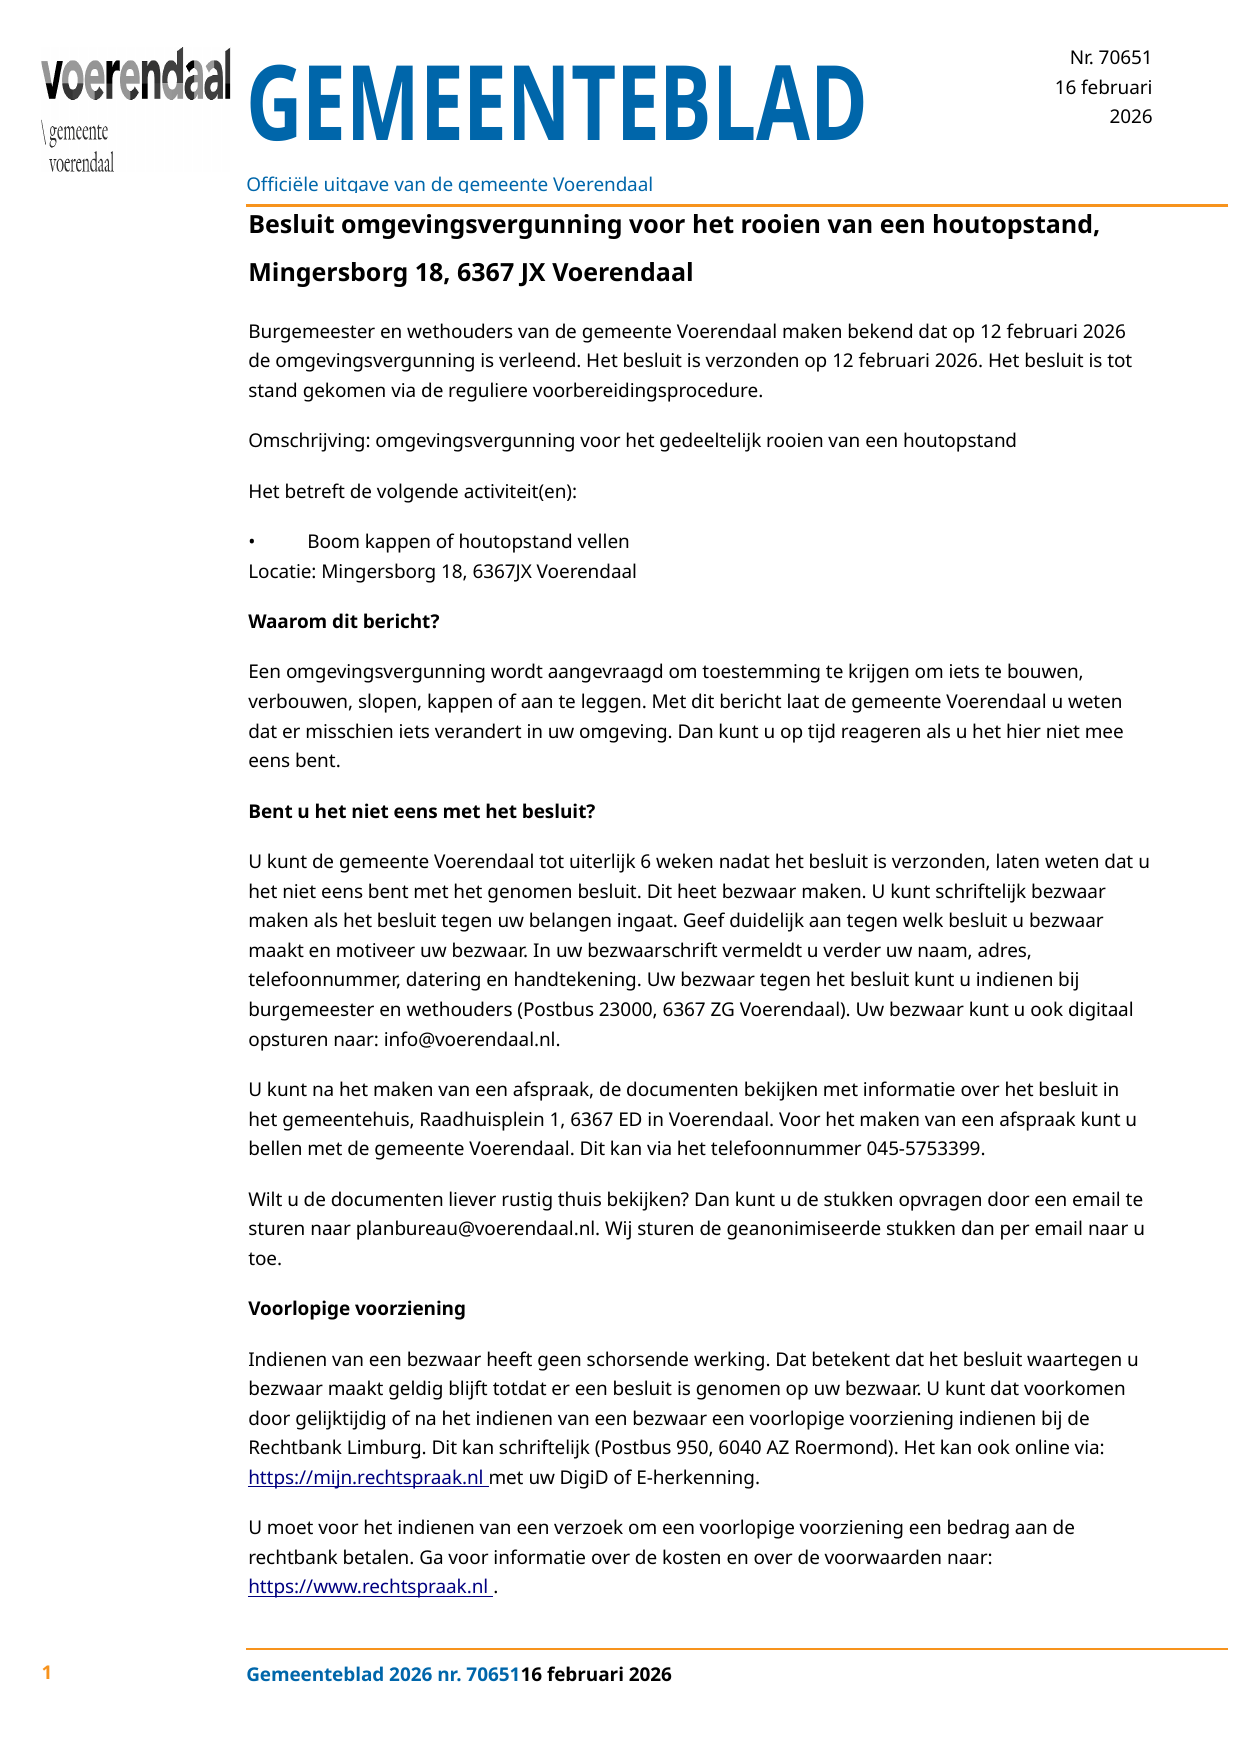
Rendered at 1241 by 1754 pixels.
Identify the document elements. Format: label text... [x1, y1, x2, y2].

text Het betreft de volgende activiteit(en): [248, 478, 1152, 504]
text Omschrijving: omgevingsvergunning voor het gedeeltelijk rooien van een houtopstand [248, 427, 1152, 453]
text Bent u het niet eens met het besluit? [248, 798, 1152, 824]
picture [41, 47, 231, 172]
text U moet voor het indienen van een verzoek om een voorlopige voorziening een bedrag aan de rechtbank betalen. Ga voor informatie over de kosten en over de voorwaarden naar: https://www.rechtspraak.nl . [248, 1514, 1152, 1599]
text Voorlopige voorziening [248, 1295, 1152, 1321]
text U kunt de gemeente Voerendaal tot uiterlijk 6 weken nadat het besluit is verzonden, laten weten dat u het niet eens bent met het genomen besluit. Dit heet bezwaar maken. U kunt schriftelijk bezwaar maken als het besluit tegen uw belangen ingaat. Geef duidelijk aan tegen welk besluit u bezwaar maakt en motiveer uw bezwaar. In uw bezwaarschrift vermeldt u verder uw naam, adres, telefoonnummer, datering en handtekening. Uw bezwaar tegen het besluit kunt u indienen bij burgemeester en wethouders (Postbus 23000, 6367 ZG Voerendaal). Uw bezwaar kunt u ook digitaal opsturen naar: info@voerendaal.nl. [248, 848, 1152, 1052]
text Burgemeester en wethouders van de gemeente Voerendaal maken bekend dat op 12 februari 2026 de omgevingsvergunning is verleend. Het besluit is verzonden op 12 februari 2026. Het besluit is tot stand gekomen via de reguliere voorbereidingsprocedure. [248, 318, 1152, 403]
text U kunt na het maken van een afspraak, de documenten bekijken met informatie over het besluit in het gemeentehuis, Raadhuisplein 1, 6367 ED in Voerendaal. Voor het maken van een afspraak kunt u bellen met de gemeente Voerendaal. Dit kan via het telefoonnummer 045-5753399. [248, 1076, 1152, 1161]
list Boom kappen of houtopstand vellen [248, 528, 1152, 554]
text Locatie: Mingersborg 18, 6367JX Voerendaal [248, 558, 1152, 584]
text Indienen van een bezwaar heeft geen schorsende werking. Dat betekent dat het besluit waartegen u bezwaar maakt geldig blijft totdat er een besluit is genomen op uw bezwaar. U kunt dat voorkomen door gelijktijdig of na het indienen van een bezwaar een voorlopige voorziening indienen bij de Rechtbank Limburg. Dit kan schriftelijk (Postbus 950, 6040 AZ Roermond). Het kan ook online via: https://mijn.rechtspraak.nl met uw DigiD of E-herkenning. [248, 1346, 1152, 1490]
text Een omgevingsvergunning wordt aangevraagd om toestemming te krijgen om iets te bouwen, verbouwen, slopen, kappen of aan te leggen. Met dit bericht laat de gemeente Voerendaal u weten dat er misschien iets verandert in uw omgeving. Dan kunt u op tijd reageren als u het hier niet mee eens bent. [248, 659, 1152, 773]
text Waarom dit bericht? [248, 608, 1152, 634]
text Besluit omgevingsvergunning voor het rooien van een houtopstand, Mingersborg 18, 6367 JX Voerendaal [248, 207, 1152, 288]
text Wilt u de documenten liever rustig thuis bekijken? Dan kunt u de stukken opvragen door een email te sturen naar planbureau@voerendaal.nl. Wij sturen de geanonimiseerde stukken dan per email naar u toe. [248, 1186, 1152, 1271]
